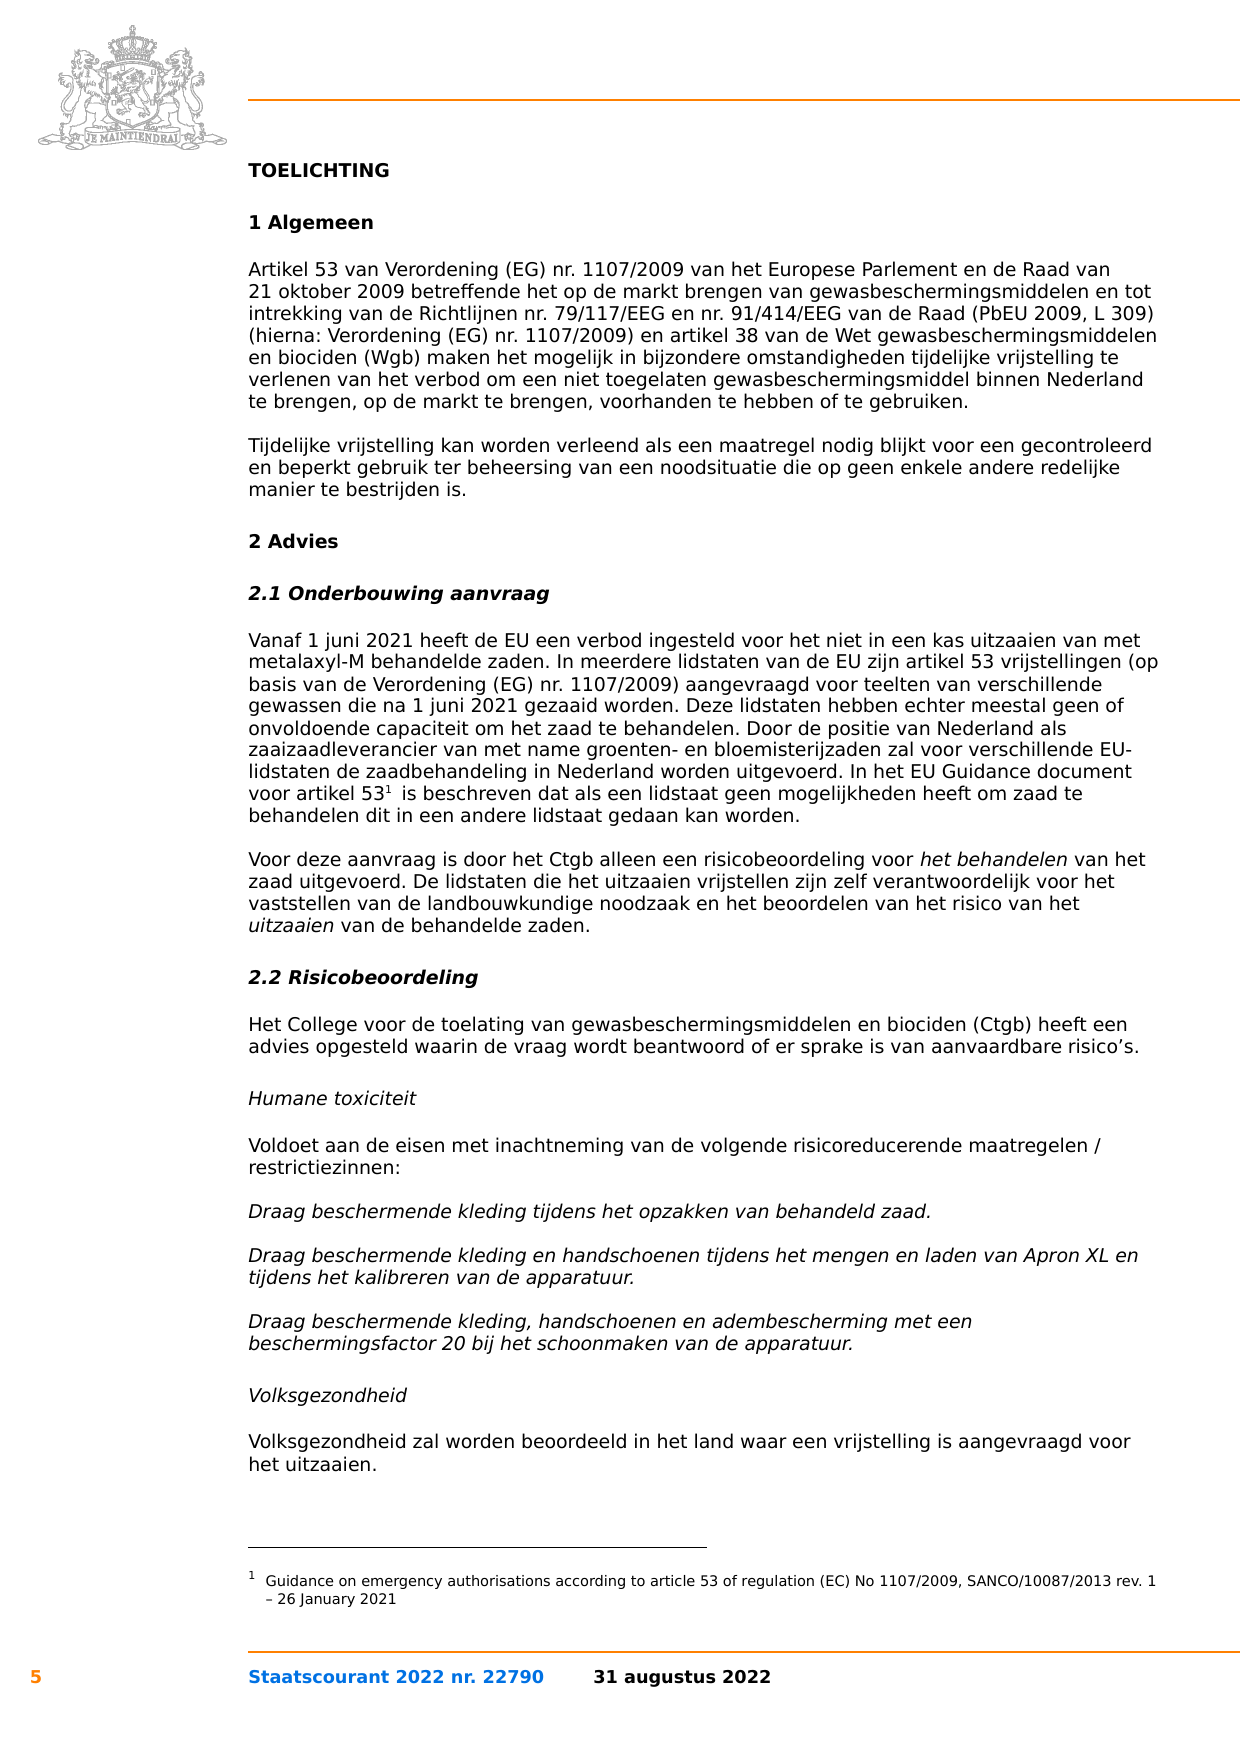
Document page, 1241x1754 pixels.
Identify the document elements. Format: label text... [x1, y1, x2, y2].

text Draag beschermende kleding tijdens het opzakken van behandeld zaad. [248, 1201, 1163, 1223]
subtitle 2 Advies [248, 531, 1163, 552]
subtitle Volksgezondheid [248, 1384, 1163, 1406]
subtitle 2.2 Risicobeoordeling [248, 967, 1163, 989]
text Volksgezondheid zal worden beoordeeld in het land waar een vrijstelling is aangevraagd voor het uitzaaien. [248, 1431, 1163, 1475]
text Draag beschermende kleding, handschoenen en adembescherming met een beschermingsfactor 20 bij het schoonmaken van de apparatuur. [248, 1311, 1163, 1354]
subtitle Humane toxiciteit [248, 1088, 1163, 1110]
subtitle 1 Algemeen [248, 212, 1163, 234]
text Draag beschermende kleding en handschoenen tijdens het mengen en laden van Apron XL en tijdens het kalibreren van de apparatuur. [248, 1245, 1163, 1289]
text Voldoet aan de eisen met inachtneming van de volgende risicoreducerende maatregelen / restrictiezinnen: [248, 1135, 1163, 1179]
text Voor deze aanvraag is door het Ctgb alleen een risicobeoordeling voor het behandelen van het zaad uitgevoerd. De lidstaten die het uitzaaien vrijstellen zijn zelf verantwoordelijk voor het vaststellen van de landbouwkundige noodzaak en het beoordelen van het risico van het uitzaaien van de behandelde zaden. [248, 849, 1163, 937]
text Vanaf 1 juni 2021 heeft de EU een verbod ingesteld voor het niet in een kas uitzaaien van met metalaxyl-M behandelde zaden. In meerdere lidstaten van de EU zijn artikel 53 vrijstellingen (op basis van de Verordening (EG) nr. 1107/2009) aangevraagd voor teelten van verschillende gewassen die na 1 juni 2021 gezaaid worden. Deze lidstaten hebben echter meestal geen of onvoldoende capaciteit om het zaad te behandelen. Door de positie van Nederland als zaaizaadleverancier van met name groenten- en bloemisterijzaden zal voor verschillende EU-lidstaten de zaadbehandeling in Nederland worden uitgevoerd. In het EU Guidance document voor artikel 53 is beschreven dat als een lidstaat geen mogelijkheden heeft om zaad te behandelen dit in een andere lidstaat gedaan kan worden. [248, 629, 1163, 827]
text Artikel 53 van Verordening (EG) nr. 1107/2009 van het Europese Parlement en de Raad van 21 oktober 2009 betreffende het op de markt brengen van gewasbeschermingsmiddelen en tot intrekking van de Richtlijnen nr. 79/117/EEG en nr. 91/414/EEG van de Raad (PbEU 2009, L 309) (hierna: Verordening (EG) nr. 1107/2009) en artikel 38 van de Wet gewasbeschermingsmiddelen en biociden (Wgb) maken het mogelijk in bijzondere omstandigheden tijdelijke vrijstelling te verlenen van het verbod om een niet toegelaten gewasbeschermingsmiddel binnen Nederland te brengen, op de markt te brengen, voorhanden te hebben of te gebruiken. [248, 259, 1163, 413]
subtitle TOELICHTING [248, 160, 1163, 182]
text Tijdelijke vrijstelling kan worden verleend als een maatregel nodig blijkt voor een gecontroleerd en beperkt gebruik ter beheersing van een noodsituatie die op geen enkele andere redelijke manier te bestrijden is. [248, 434, 1163, 501]
subtitle 2.1 Onderbouwing aanvraag [248, 582, 1163, 604]
text Guidance on emergency authorisations according to article 53 of regulation (EC) No 1107/2009, SANCO/10087/2013 rev. 1 – 26 January 2021 [248, 1569, 1163, 1608]
picture [38, 25, 227, 150]
text Het College voor de toelating van gewasbeschermingsmiddelen en biociden (Ctgb) heeft een advies opgesteld waarin de vraag wordt beantwoord of er sprake is van aanvaardbare risico’s. [248, 1014, 1163, 1058]
